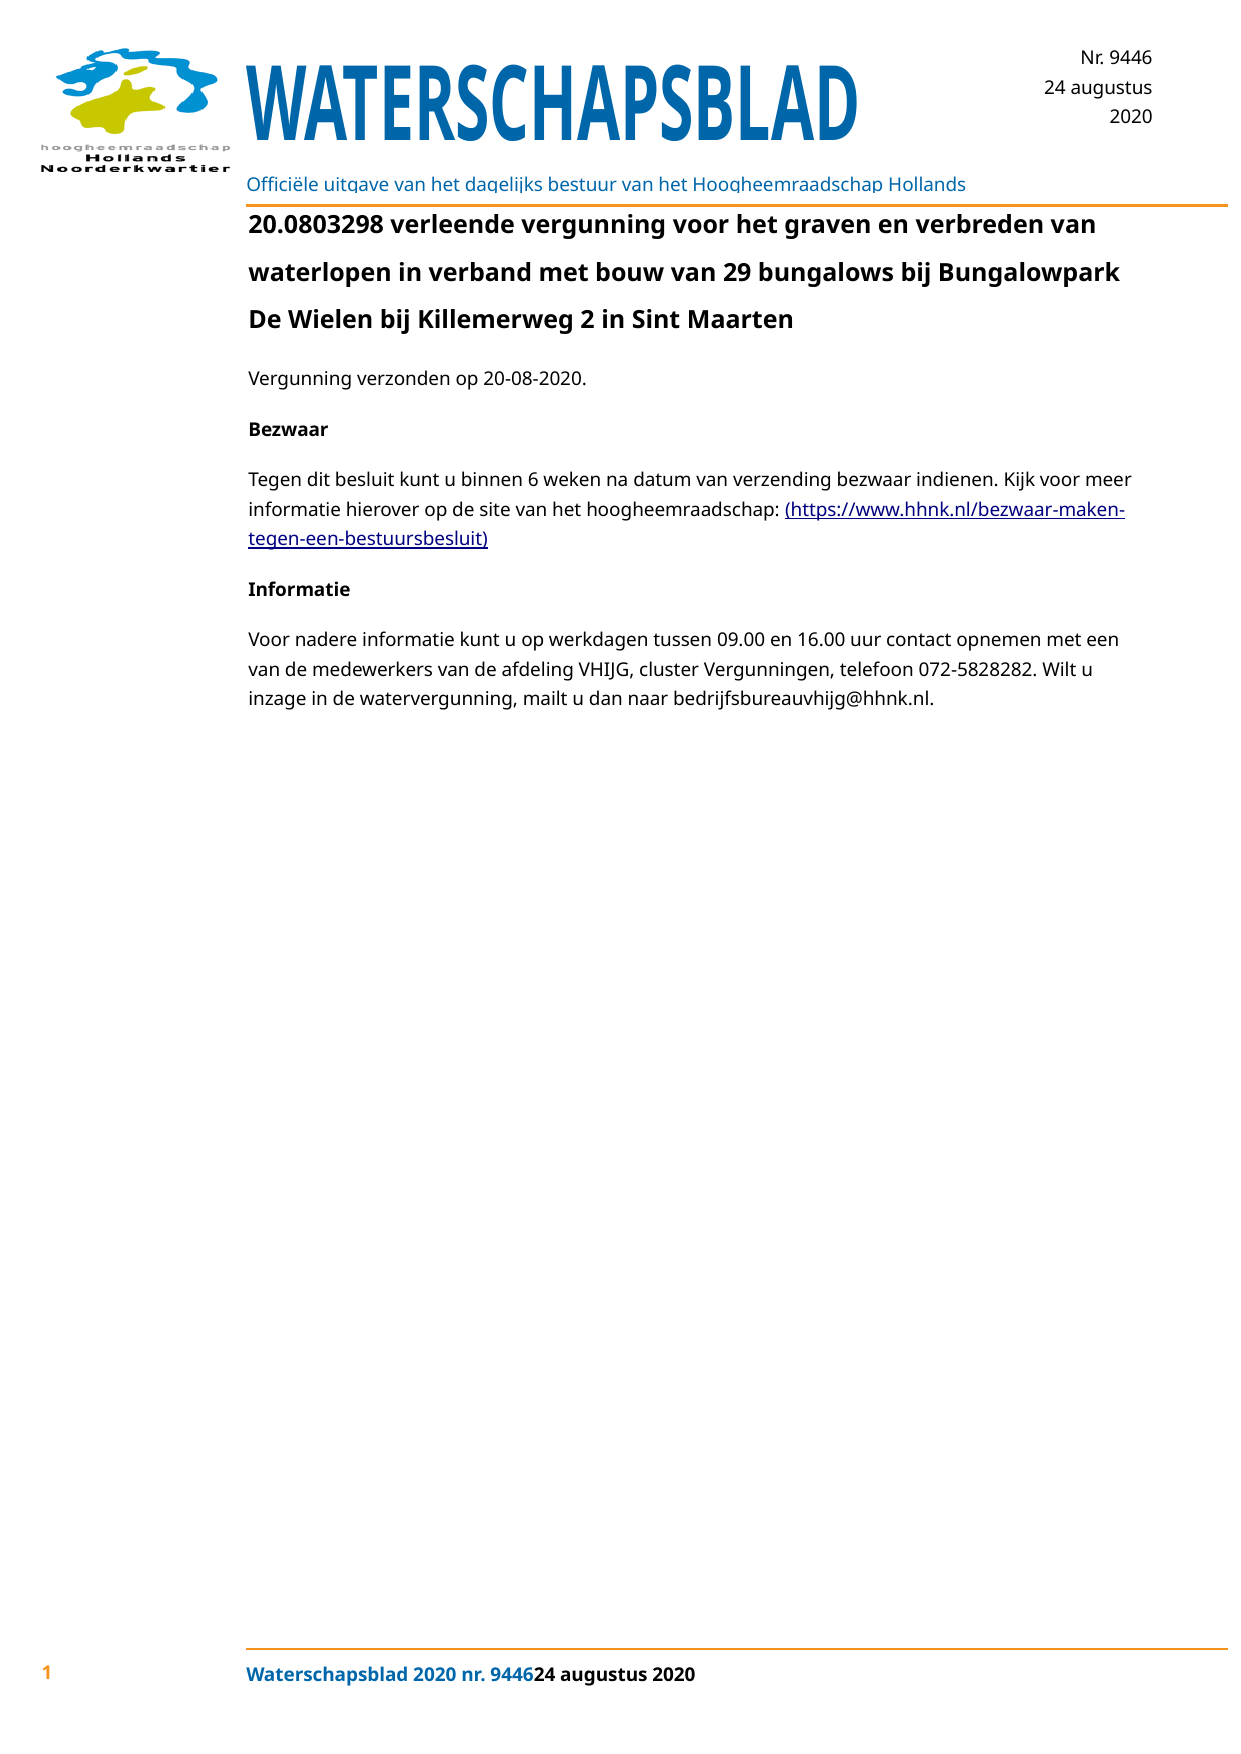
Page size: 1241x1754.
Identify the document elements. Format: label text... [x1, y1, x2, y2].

picture [41, 47, 231, 172]
text Voor nadere informatie kunt u op werkdagen tussen 09.00 en 16.00 uur contact opnemen met een van de medewerkers van de afdeling VHIJG, cluster Vergunningen, telefoon 072-5828282. Wilt u inzage in de watervergunning, mailt u dan naar bedrijfsbureauvhijg@hhnk.nl. [248, 626, 1152, 711]
text Vergunning verzonden op 20-08-2020. [248, 366, 1152, 391]
text Informatie [248, 576, 1152, 602]
text Tegen dit besluit kunt u binnen 6 weken na datum van verzending bezwaar indienen. Kijk voor meer informatie hierover op de site van het hoogheemraadschap: (https://www.hhnk.nl/bezwaar-maken-tegen-een-bestuursbesluit) [248, 466, 1152, 551]
text Bezwaar [248, 416, 1152, 442]
text 20.0803298 verleende vergunning voor het graven en verbreden van waterlopen in verband met bouw van 29 bungalows bij Bungalowpark De Wielen bij Killemerweg 2 in Sint Maarten [248, 207, 1152, 336]
